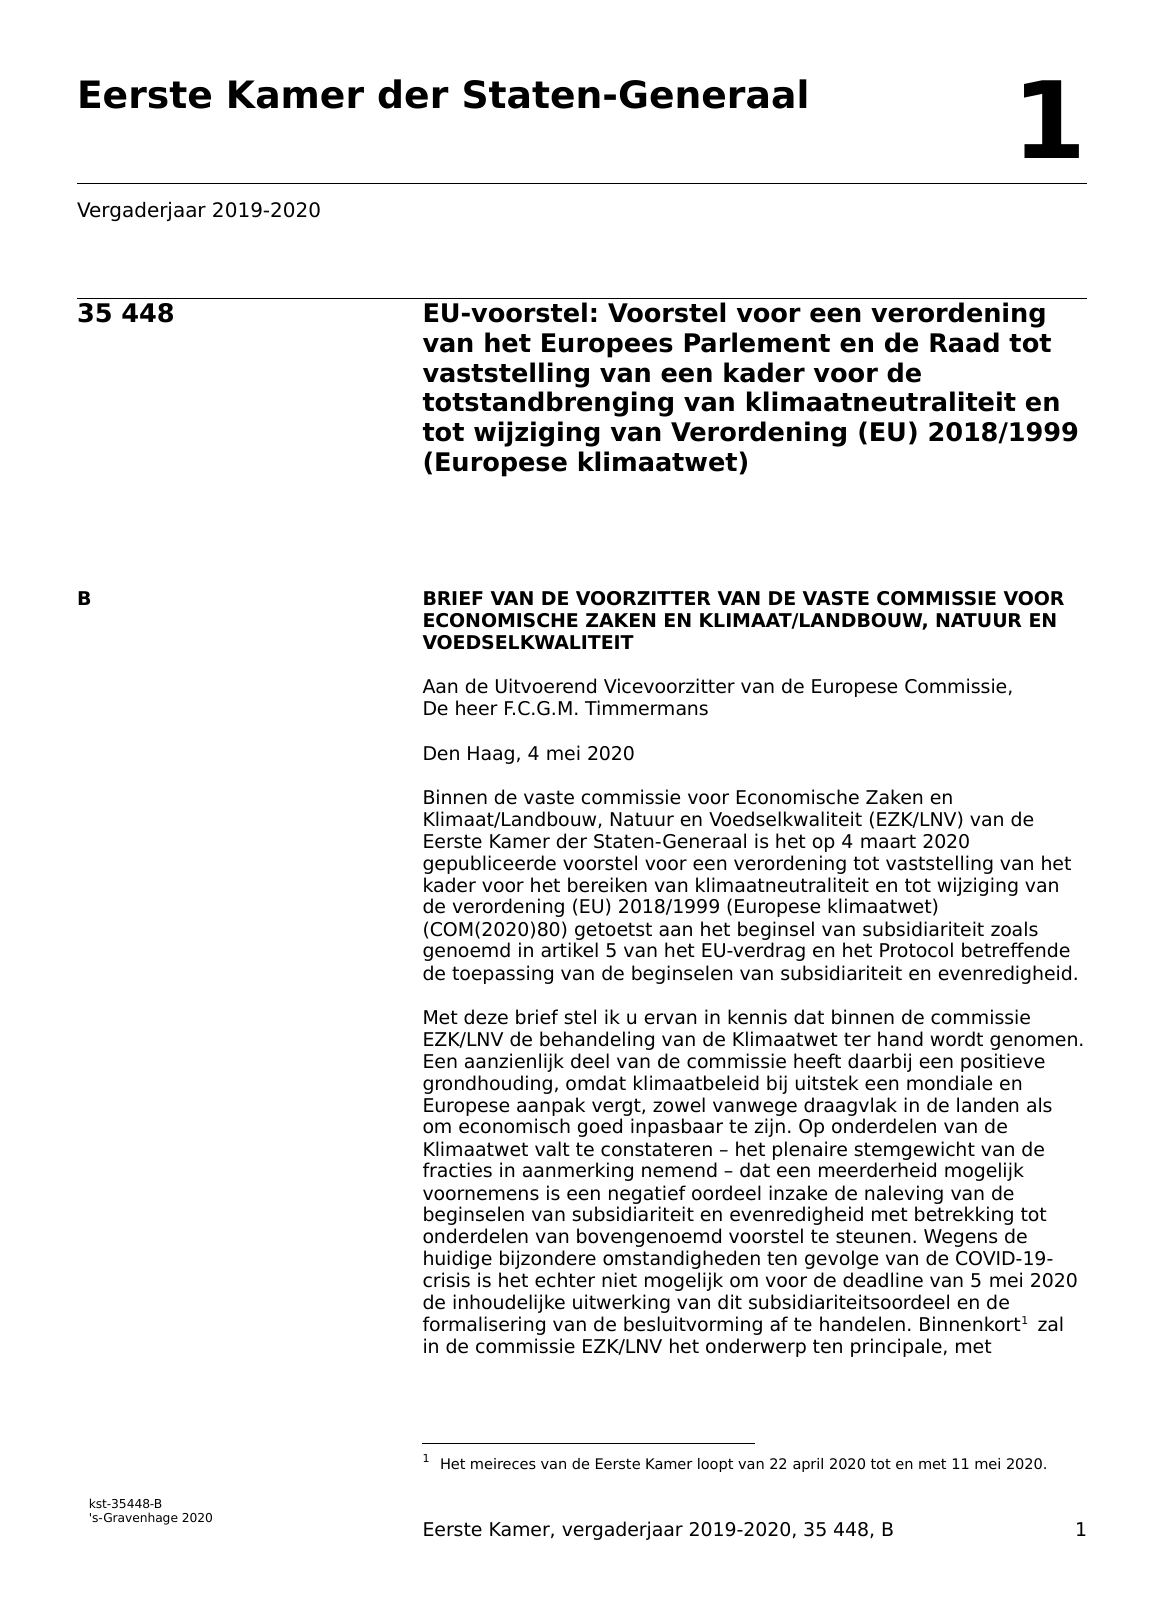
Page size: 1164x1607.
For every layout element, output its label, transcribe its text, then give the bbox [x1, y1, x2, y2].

text Het meireces van de Eerste Kamer loopt van 22 april 2020 tot en met 11 mei 2020. [422, 1452, 1087, 1474]
text kst-35448-B [88, 1497, 323, 1511]
subtitle B BRIEF VAN DE VOORZITTER VAN DE VASTE COMMISSIE VOOR ECONOMISCHE ZAKEN EN KLIMAAT/LANDBOUW, NATUUR EN VOEDSELKWALITEIT [77, 588, 1087, 654]
text De heer F.C.G.M. Timmermans [422, 698, 1087, 720]
text Den Haag, 4 mei 2020 [422, 742, 1087, 764]
subtitle 35 448 EU-voorstel: Voorstel voor een verordening van het Europees Parlement en de Raad tot vaststelling van een kader voor de totstandbrenging van klimaatneutraliteit en tot wijziging van Verordening (EU) 2018/1999 (Europese klimaatwet) [77, 299, 1087, 477]
table_cell Vergaderjaar 2019-2020 [77, 184, 1087, 298]
table_header 1 [886, 59, 1087, 183]
text Aan de Uitvoerend Vicevoorzitter van de Europese Commissie, [422, 676, 1087, 698]
table_header Eerste Kamer der Staten-Generaal [77, 59, 886, 183]
text Met deze brief stel ik u ervan in kennis dat binnen de commissie EZK/LNV de behandeling van de Klimaatwet ter hand wordt genomen. Een aanzienlijk deel van de commissie heeft daarbij een positieve grondhouding, omdat klimaatbeleid bij uitstek een mondiale en Europese aanpak vergt, zowel vanwege draagvlak in de landen als om economisch goed inpasbaar te zijn. Op onderdelen van de Klimaatwet valt te constateren – het plenaire stemgewicht van de fracties in aanmerking nemend – dat een meerderheid mogelijk voornemens is een negatief oordeel inzake de naleving van de beginselen van subsidiariteit en evenredigheid met betrekking tot onderdelen van bovengenoemd voorstel te steunen. Wegens de huidige bijzondere omstandigheden ten gevolge van de COVID-19-crisis is het echter niet mogelijk om voor de deadline van 5 mei 2020 de inhoudelijke uitwerking van dit subsidiariteitsoordeel en de formalisering van de besluitvorming af te handelen. Binnenkort zal in de commissie EZK/LNV het onderwerp ten principale, met [422, 1007, 1087, 1358]
text Binnen de vaste commissie voor Economische Zaken en Klimaat/Landbouw, Natuur en Voedselkwaliteit (EZK/LNV) van de Eerste Kamer der Staten-Generaal is het op 4 maart 2020 gepubliceerde voorstel voor een verordening tot vaststelling van het kader voor het bereiken van klimaatneutraliteit en tot wijziging van de verordening (EU) 2018/1999 (Europese klimaatwet) (COM(2020)80) getoetst aan het beginsel van subsidiariteit zoals genoemd in artikel 5 van het EU-verdrag en het Protocol betreffende de toepassing van de beginselen van subsidiariteit en evenredigheid. [422, 787, 1087, 984]
text 's-Gravenhage 2020 [88, 1511, 323, 1525]
